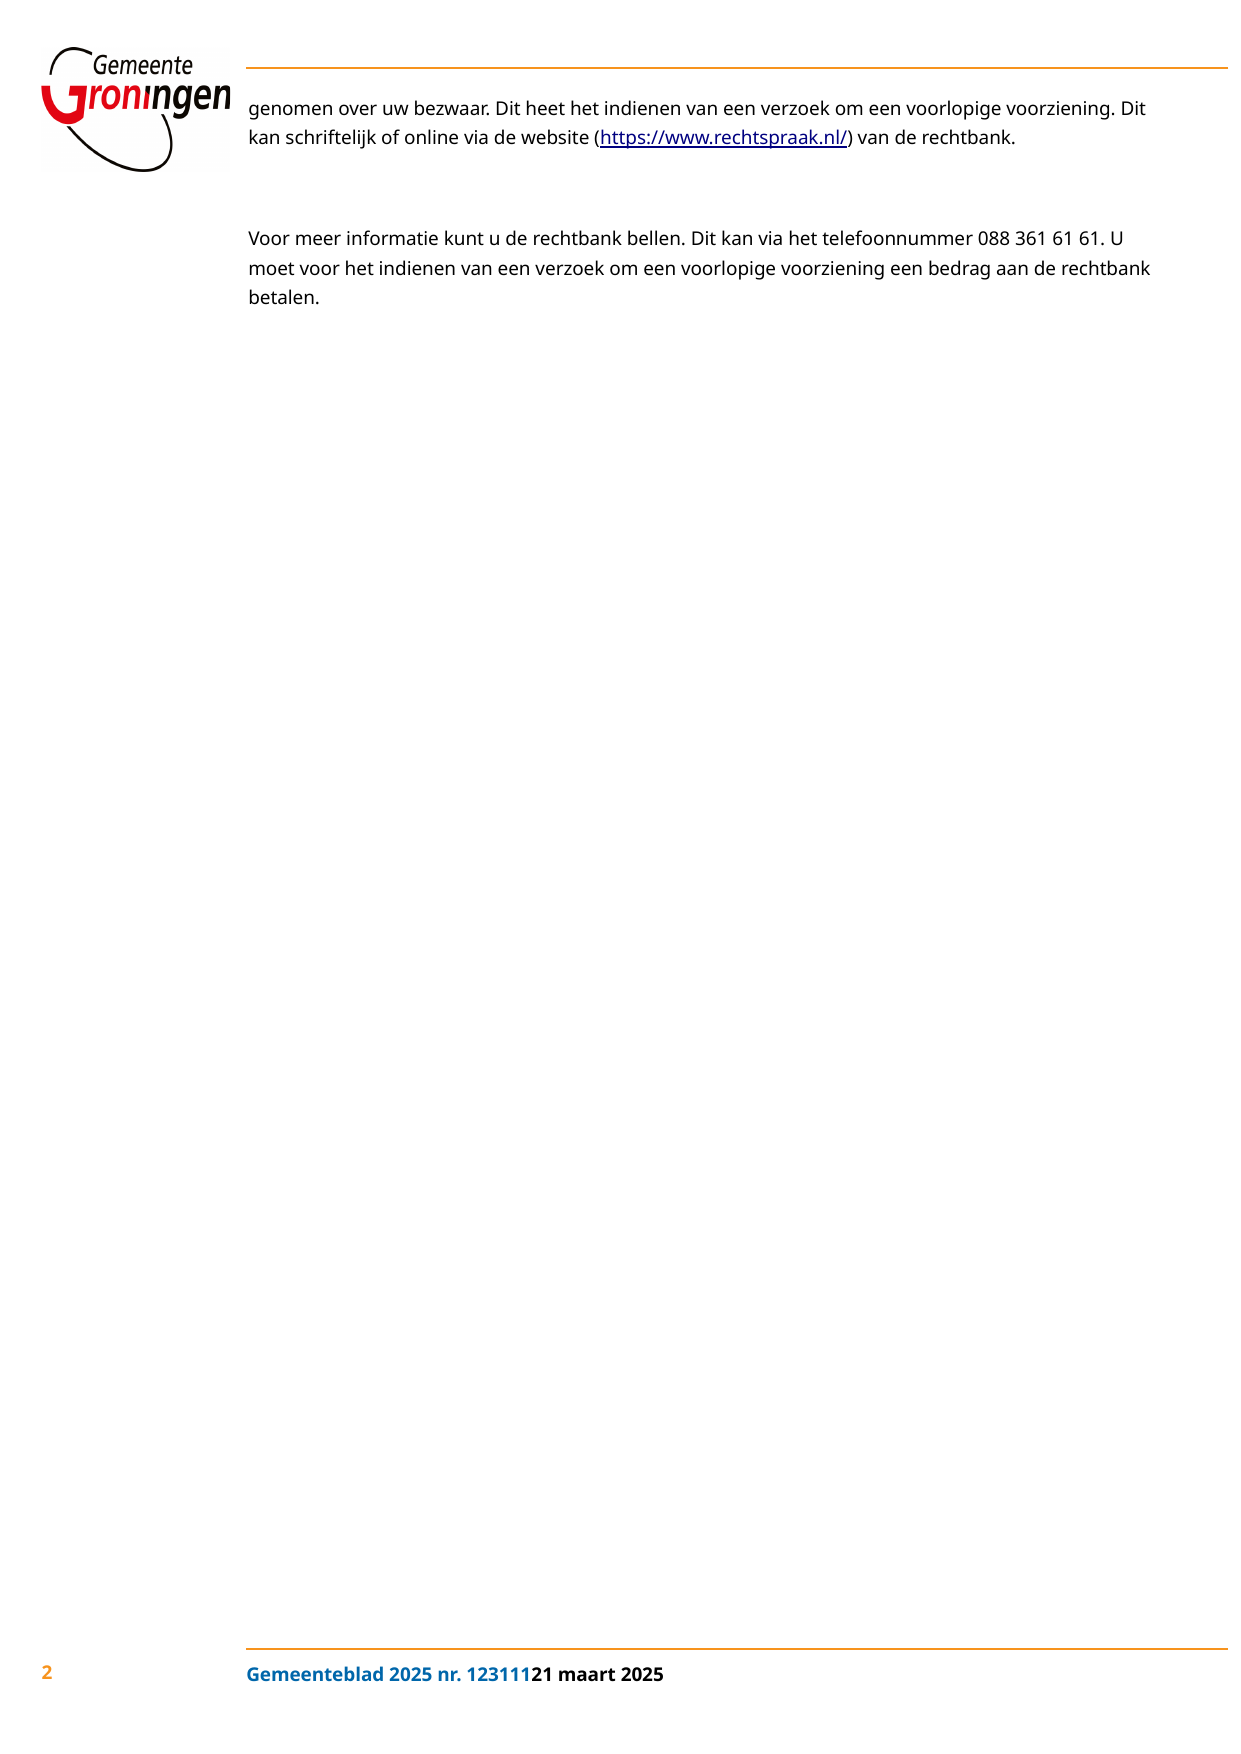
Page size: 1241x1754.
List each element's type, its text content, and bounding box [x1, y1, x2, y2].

text Voor meer informatie kunt u de rechtbank bellen. Dit kan via het telefoonnummer 088 361 61 61. U moet voor het indienen van een verzoek om een voorlopige voorziening een bedrag aan de rechtbank betalen. [248, 225, 1152, 310]
picture [41, 47, 231, 172]
text genomen over uw bezwaar. Dit heet het indienen van een verzoek om een voorlopige voorziening. Dit kan schriftelijk of online via de website (https://www.rechtspraak.nl/) van de rechtbank. [248, 95, 1152, 150]
